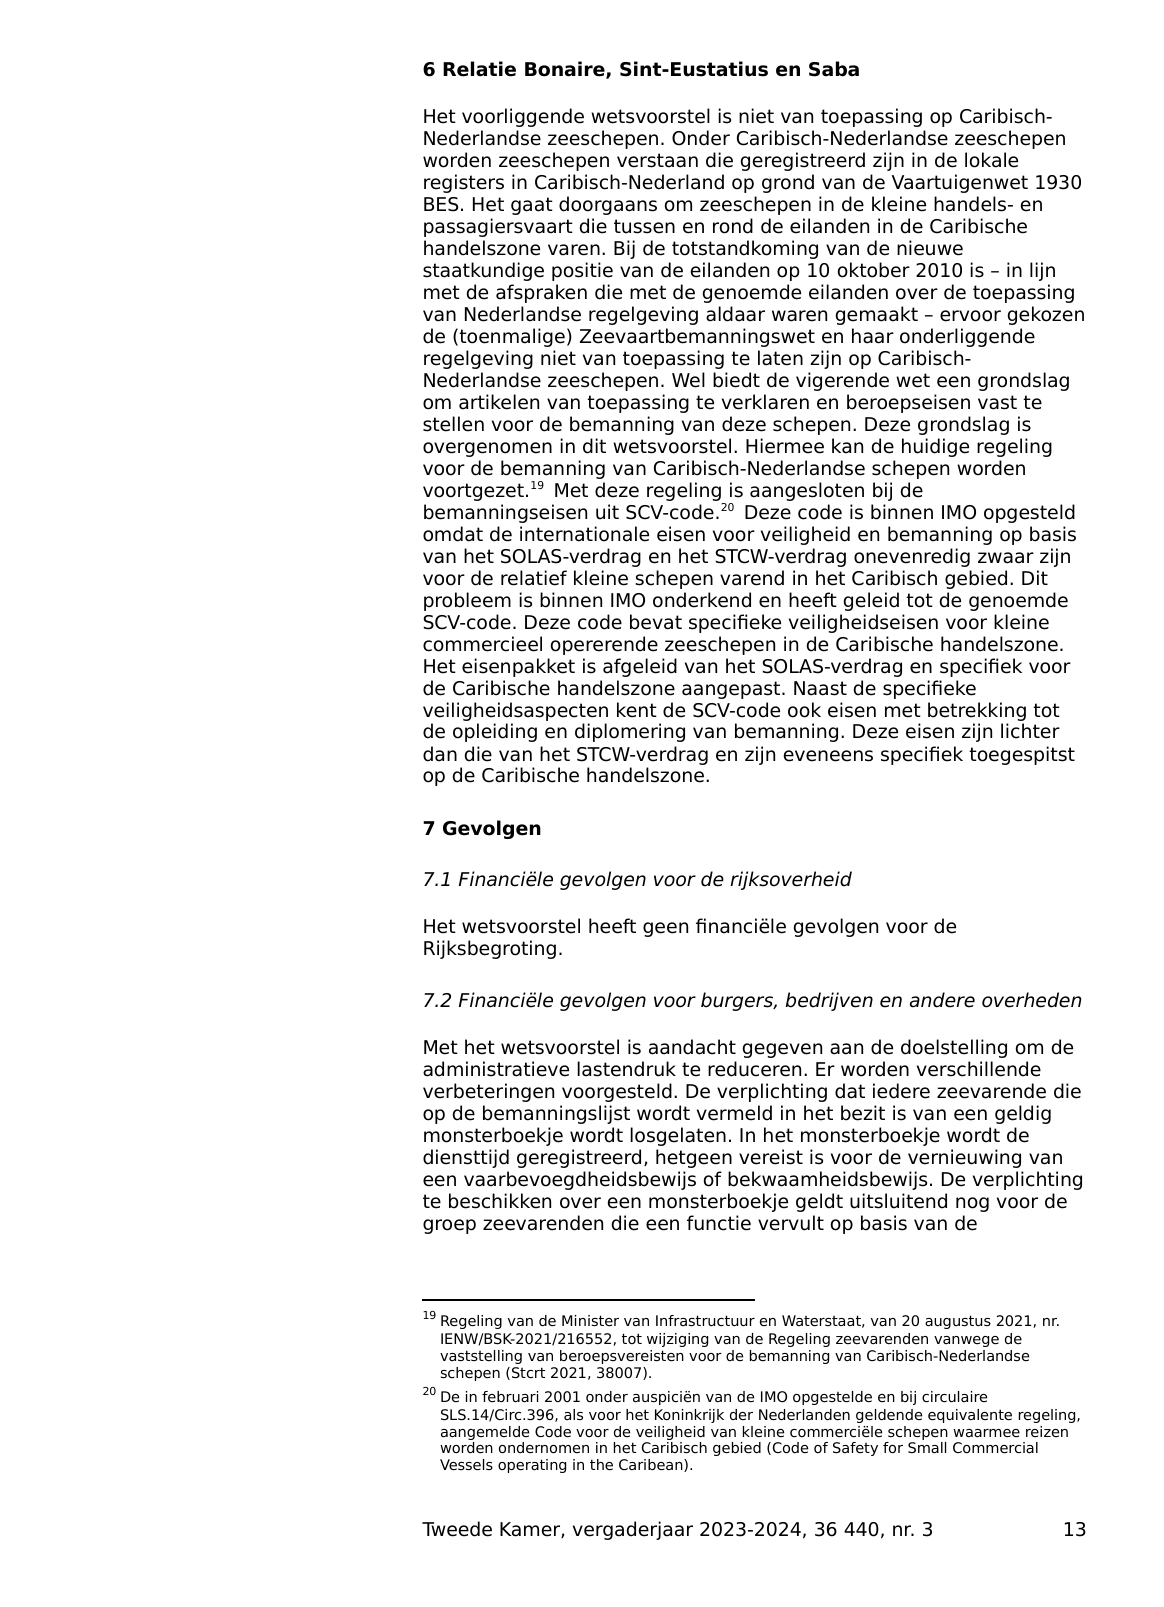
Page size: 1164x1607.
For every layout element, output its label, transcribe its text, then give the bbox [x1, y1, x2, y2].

subtitle 7.1 Financiële gevolgen voor de rijksoverheid [422, 869, 1087, 891]
subtitle 7.2 Financiële gevolgen voor burgers, bedrijven en andere overheden [422, 990, 1087, 1012]
text Het voorliggende wetsvoorstel is niet van toepassing op Caribisch-Nederlandse zeeschepen. Onder Caribisch-Nederlandse zeeschepen worden zeeschepen verstaan die geregistreerd zijn in de lokale registers in Caribisch-Nederland op grond van de Vaartuigenwet 1930 BES. Het gaat doorgaans om zeeschepen in de kleine handels- en passagiersvaart die tussen en rond de eilanden in de Caribische handelszone varen. Bij de totstandkoming van de nieuwe staatkundige positie van de eilanden op 10 oktober 2010 is – in lijn met de afspraken die met de genoemde eilanden over de toepassing van Nederlandse regelgeving aldaar waren gemaakt – ervoor gekozen de (toenmalige) Zeevaartbemanningswet en haar onderliggende regelgeving niet van toepassing te laten zijn op Caribisch-Nederlandse zeeschepen. Wel biedt de vigerende wet een grondslag om artikelen van toepassing te verklaren en beroepseisen vast te stellen voor de bemanning van deze schepen. Deze grondslag is overgenomen in dit wetsvoorstel. Hiermee kan de huidige regeling voor de bemanning van Caribisch-Nederlandse schepen worden voortgezet. Met deze regeling is aangesloten bij de bemanningseisen uit SCV-code. Deze code is binnen IMO opgesteld omdat de internationale eisen voor veiligheid en bemanning op basis van het SOLAS-verdrag en het STCW-verdrag onevenredig zwaar zijn voor de relatief kleine schepen varend in het Caribisch gebied. Dit probleem is binnen IMO onderkend en heeft geleid tot de genoemde SCV-code. Deze code bevat specifieke veiligheidseisen voor kleine commercieel opererende zeeschepen in de Caribische handelszone. Het eisenpakket is afgeleid van het SOLAS-verdrag en specifiek voor de Caribische handelszone aangepast. Naast de specifieke veiligheidsaspecten kent de SCV-code ook eisen met betrekking tot de opleiding en diplomering van bemanning. Deze eisen zijn lichter dan die van het STCW-verdrag en zijn eveneens specifiek toegespitst op de Caribische handelszone. [422, 106, 1087, 787]
text Het wetsvoorstel heeft geen financiële gevolgen voor de Rijksbegroting. [422, 916, 1087, 960]
subtitle 6 Relatie Bonaire, Sint-Eustatius en Saba [422, 59, 1087, 81]
text Met het wetsvoorstel is aandacht gegeven aan de doelstelling om de administratieve lastendruk te reduceren. Er worden verschillende verbeteringen voorgesteld. De verplichting dat iedere zeevarende die op de bemanningslijst wordt vermeld in het bezit is van een geldig monsterboekje wordt losgelaten. In het monsterboekje wordt de diensttijd geregistreerd, hetgeen vereist is voor de vernieuwing van een vaarbevoegdheidsbewijs of bekwaamheidsbewijs. De verplichting te beschikken over een monsterboekje geldt uitsluitend nog voor de groep zeevarenden die een functie vervult op basis van de [422, 1037, 1087, 1235]
subtitle 7 Gevolgen [422, 817, 1087, 839]
text Regeling van de Minister van Infrastructuur en Waterstaat, van 20 augustus 2021, nr. IENW/BSK-2021/216552, tot wijziging van de Regeling zeevarenden vanwege de vaststelling van beroepsvereisten voor de bemanning van Caribisch-Nederlandse schepen (Stcrt 2021, 38007). [422, 1309, 1087, 1382]
text De in februari 2001 onder auspiciën van de IMO opgestelde en bij circulaire SLS.14/Circ.396, als voor het Koninkrijk der Nederlanden geldende equivalente regeling, aangemelde Code voor de veiligheid van kleine commerciële schepen waarmee reizen worden ondernomen in het Caribisch gebied (Code of Safety for Small Commercial Vessels operating in the Caribean). [422, 1385, 1087, 1474]
